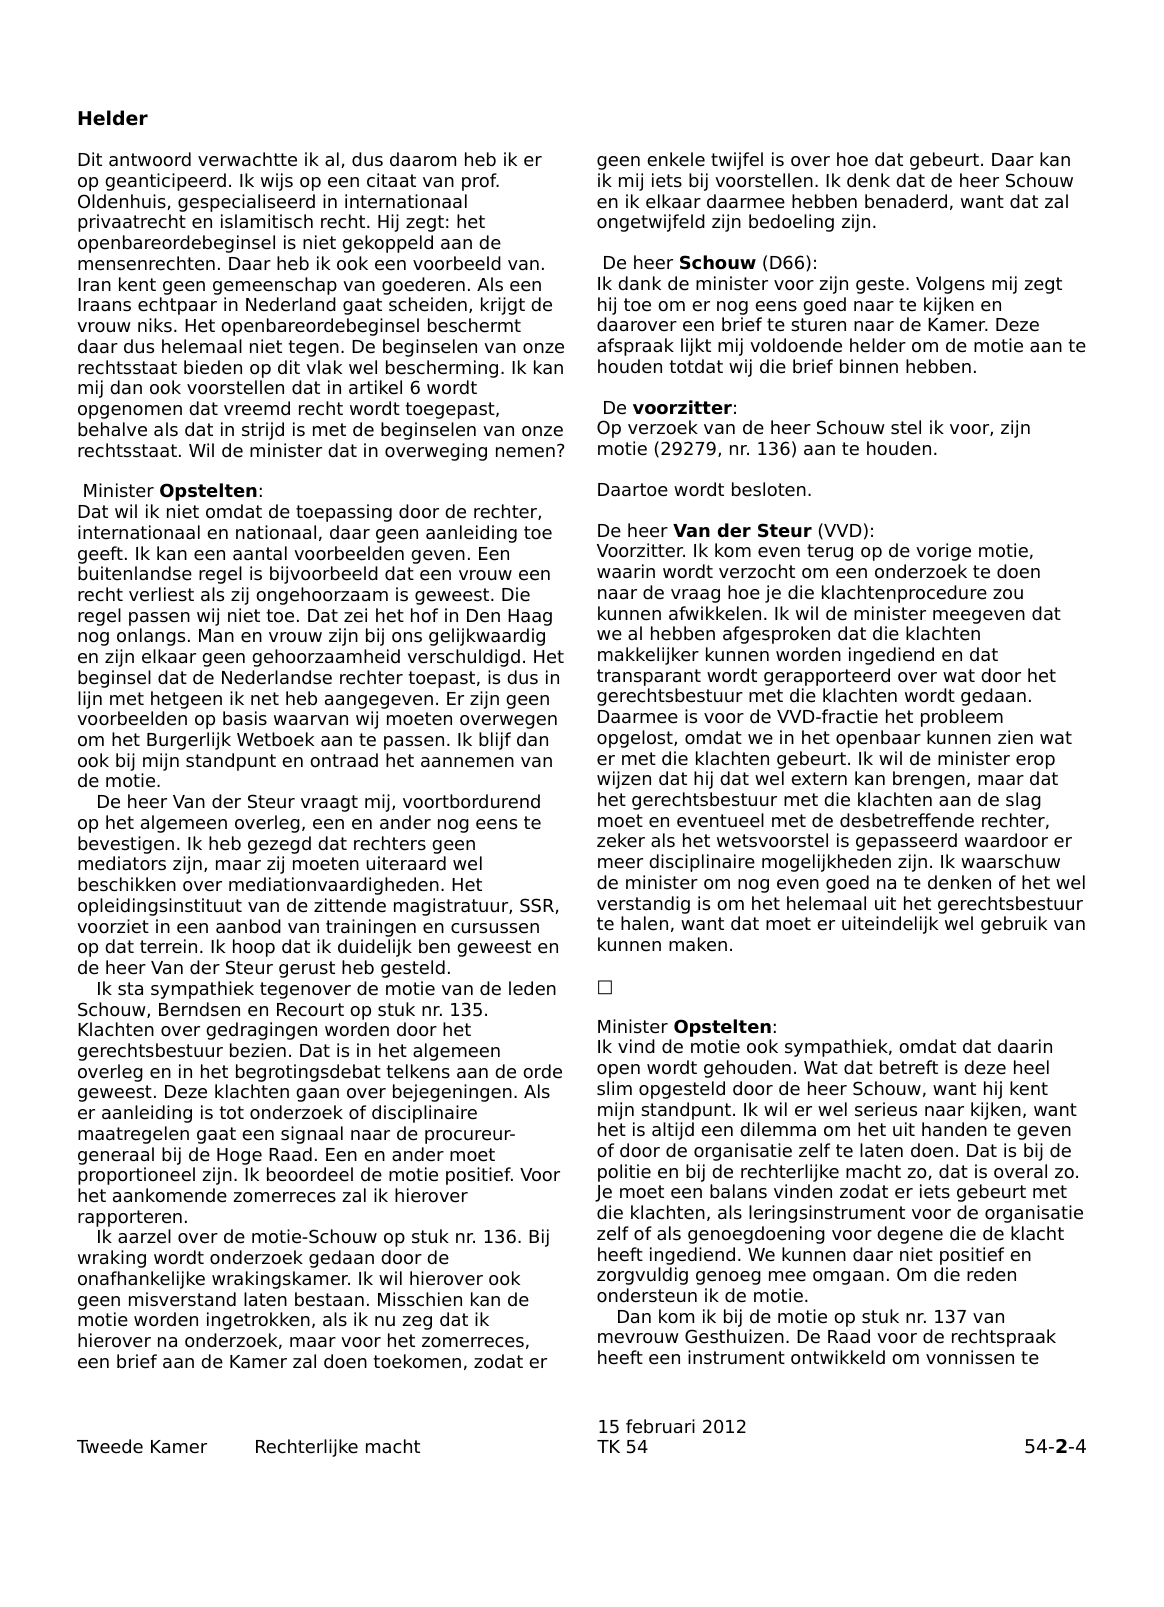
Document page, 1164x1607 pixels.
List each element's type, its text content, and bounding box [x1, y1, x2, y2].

text De heer Schouw (D66): [596, 253, 1087, 274]
text □ [596, 976, 1087, 996]
text Op verzoek van de heer Schouw stel ik voor, zijn motie (29279, nr. 136) aan te houden. [596, 418, 1087, 460]
text Dit antwoord verwachtte ik al, dus daarom heb ik er op geanticipeerd. Ik wijs op een citaat van prof. Oldenhuis, gespecialiseerd in internationaal privaatrecht en islamitisch recht. Hij zegt: het openbareordebeginsel is niet gekoppeld aan de mensenrechten. Daar heb ik ook een voorbeeld van. Iran kent geen gemeenschap van goederen. Als een Iraans echtpaar in Nederland gaat scheiden, krijgt de vrouw niks. Het openbareordebeginsel beschermt daar dus helemaal niet tegen. De beginselen van onze rechtsstaat bieden op dit vlak wel bescherming. Ik kan mij dan ook voorstellen dat in artikel 6 wordt opgenomen dat vreemd recht wordt toegepast, behalve als dat in strijd is met de beginselen van onze rechtsstaat. Wil de minister dat in overweging nemen? [77, 150, 567, 461]
text Ik sta sympathiek tegenover de motie van de leden Schouw, Berndsen en Recourt op stuk nr. 135. Klachten over gedragingen worden door het gerechtsbestuur bezien. Dat is in het algemeen overleg en in het begrotingsdebat telkens aan de orde geweest. Deze klachten gaan over bejegeningen. Als er aanleiding is tot onderzoek of disciplinaire maatregelen gaat een signaal naar de procureur-generaal bij de Hoge Raad. Een en ander moet proportioneel zijn. Ik beoordeel de motie positief. Voor het aankomende zomerreces zal ik hierover rapporteren. [77, 979, 567, 1227]
text Minister Opstelten: [596, 1016, 1087, 1037]
text De heer Van der Steur (VVD): [596, 520, 1087, 541]
text Minister Opstelten: [77, 481, 567, 502]
text Dat wil ik niet omdat de toepassing door de rechter, internationaal en nationaal, daar geen aanleiding toe geeft. Ik kan een aantal voorbeelden geven. Een buitenlandse regel is bijvoorbeeld dat een vrouw een recht verliest als zij ongehoorzaam is geweest. Die regel passen wij niet toe. Dat zei het hof in Den Haag nog onlangs. Man en vrouw zijn bij ons gelijkwaardig en zijn elkaar geen gehoorzaamheid verschuldigd. Het beginsel dat de Nederlandse rechter toepast, is dus in lijn met hetgeen ik net heb aangegeven. Er zijn geen voorbeelden op basis waarvan wij moeten overwegen om het Burgerlijk Wetboek aan te passen. Ik blijf dan ook bij mijn standpunt en ontraad het aannemen van de motie. [77, 502, 567, 792]
text geen enkele twijfel is over hoe dat gebeurt. Daar kan ik mij iets bij voorstellen. Ik denk dat de heer Schouw en ik elkaar daarmee hebben benaderd, want dat zal ongetwijfeld zijn bedoeling zijn. [596, 150, 1087, 233]
text Daartoe wordt besloten. [596, 480, 1087, 500]
text Ik aarzel over de motie-Schouw op stuk nr. 136. Bij wraking wordt onderzoek gedaan door de onafhankelijke wrakingskamer. Ik wil hierover ook geen misverstand laten bestaan. Misschien kan de motie worden ingetrokken, als ik nu zeg dat ik hierover na onderzoek, maar voor het zomerreces, een brief aan de Kamer zal doen toekomen, zodat er [77, 1227, 567, 1372]
text Ik dank de minister voor zijn geste. Volgens mij zegt hij toe om er nog eens goed naar te kijken en daarover een brief te sturen naar de Kamer. Deze afspraak lijkt mij voldoende helder om de motie aan te houden totdat wij die brief binnen hebben. [596, 274, 1087, 377]
text De voorzitter: [596, 397, 1087, 418]
text De heer Van der Steur vraagt mij, voortbordurend op het algemeen overleg, een en ander nog eens te bevestigen. Ik heb gezegd dat rechters geen mediators zijn, maar zij moeten uiteraard wel beschikken over mediationvaardigheden. Het opleidingsinstituut van de zittende magistratuur, SSR, voorziet in een aanbod van trainingen en cursussen op dat terrein. Ik hoop dat ik duidelijk ben geweest en de heer Van der Steur gerust heb gesteld. [77, 792, 567, 979]
text Ik vind de motie ook sympathiek, omdat dat daarin open wordt gehouden. Wat dat betreft is deze heel slim opgesteld door de heer Schouw, want hij kent mijn standpunt. Ik wil er wel serieus naar kijken, want het is altijd een dilemma om het uit handen te geven of door de organisatie zelf te laten doen. Dat is bij de politie en bij de rechterlijke macht zo, dat is overal zo. Je moet een balans vinden zodat er iets gebeurt met die klachten, als leringsinstrument voor de organisatie zelf of als genoegdoening voor degene die de klacht heeft ingediend. We kunnen daar niet positief en zorgvuldig genoeg mee omgaan. Om die reden ondersteun ik de motie. [596, 1037, 1087, 1307]
text Dan kom ik bij de motie op stuk nr. 137 van mevrouw Gesthuizen. De Raad voor de rechtspraak heeft een instrument ontwikkeld om vonnissen te [596, 1307, 1087, 1369]
text Voorzitter. Ik kom even terug op de vorige motie, waarin wordt verzocht om een onderzoek te doen naar de vraag hoe je die klachtenprocedure zou kunnen afwikkelen. Ik wil de minister meegeven dat we al hebben afgesproken dat die klachten makkelijker kunnen worden ingediend en dat transparant wordt gerapporteerd over wat door het gerechtsbestuur met die klachten wordt gedaan. Daarmee is voor de VVD-fractie het probleem opgelost, omdat we in het openbaar kunnen zien wat er met die klachten gebeurt. Ik wil de minister erop wijzen dat hij dat wel extern kan brengen, maar dat het gerechtsbestuur met die klachten aan de slag moet en eventueel met de desbetreffende rechter, zeker als het wetsvoorstel is gepasseerd waardoor er meer disciplinaire mogelijkheden zijn. Ik waarschuw de minister om nog even goed na te denken of het wel verstandig is om het helemaal uit het gerechtsbestuur te halen, want dat moet er uiteindelijk wel gebruik van kunnen maken. [596, 541, 1087, 956]
